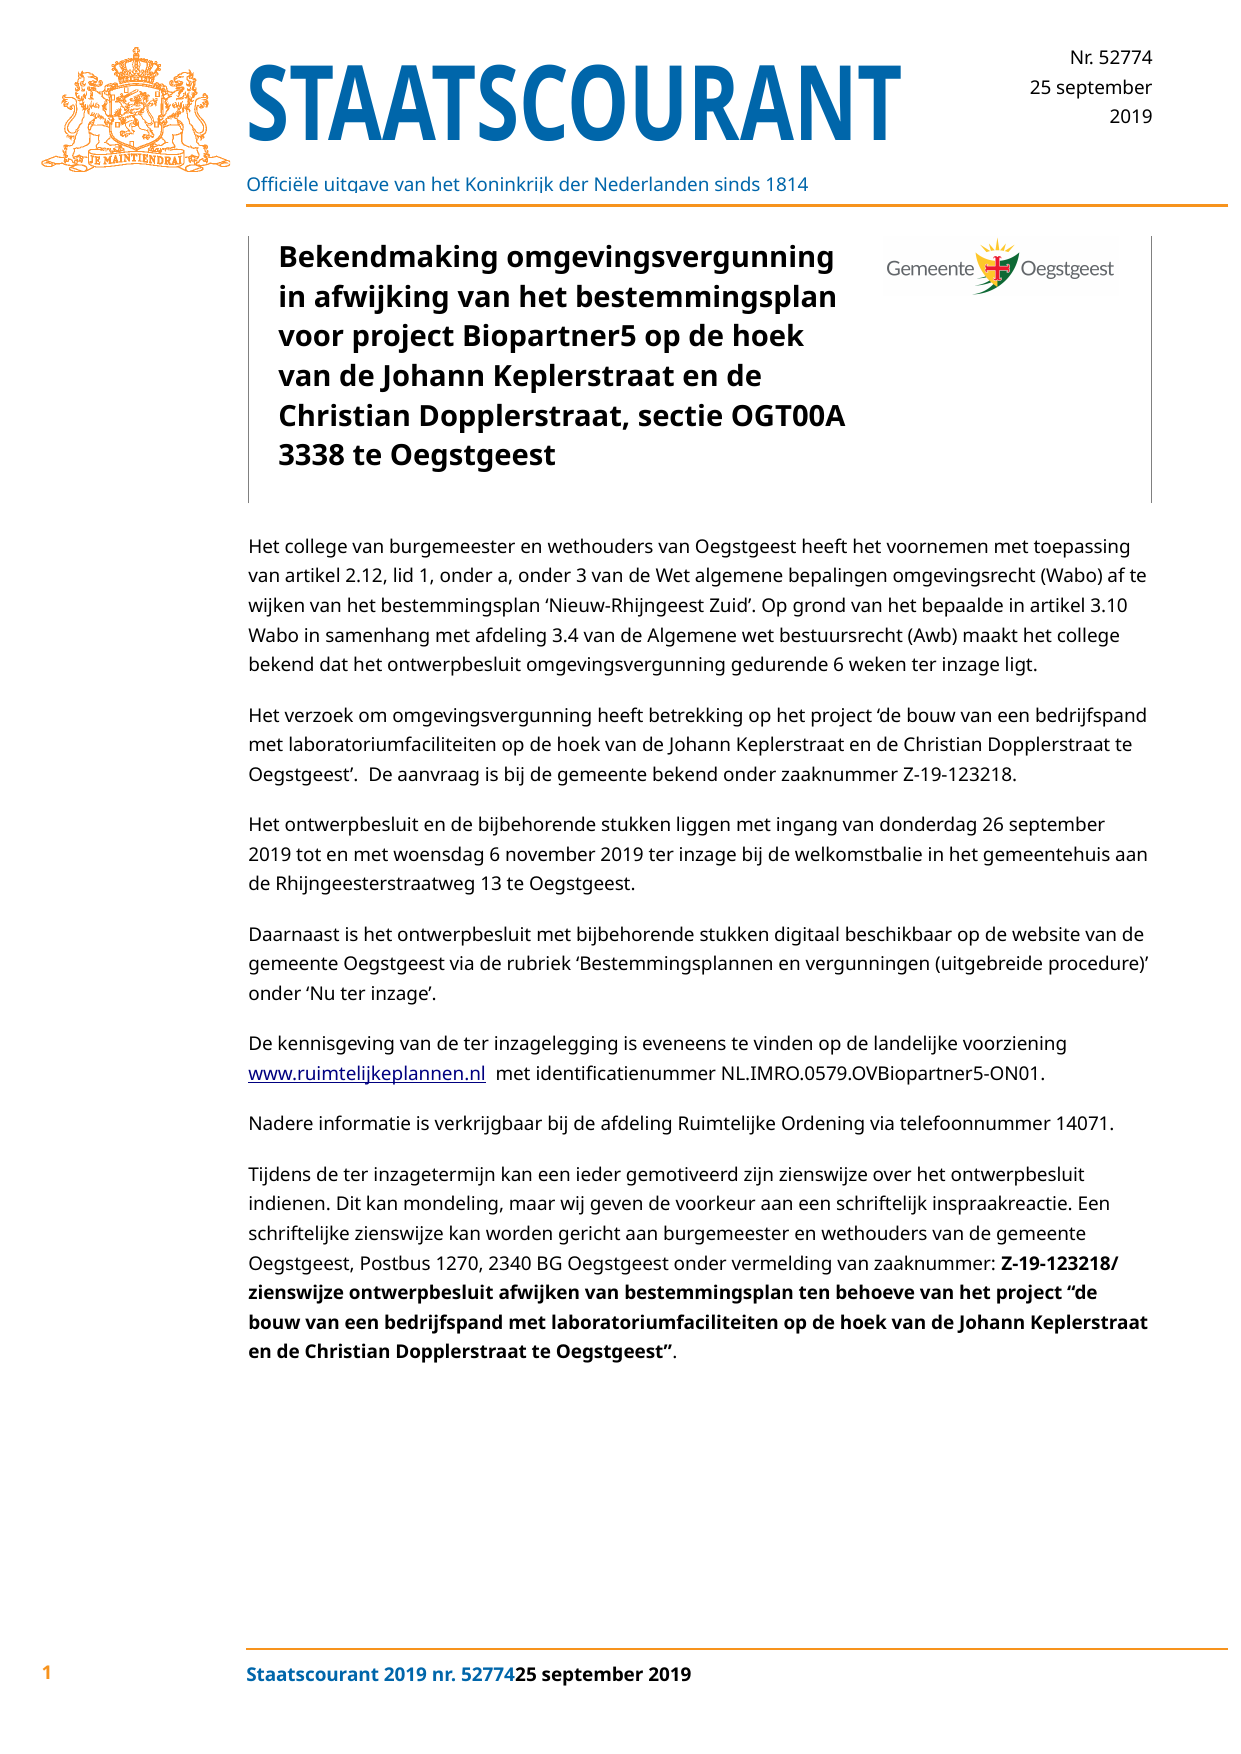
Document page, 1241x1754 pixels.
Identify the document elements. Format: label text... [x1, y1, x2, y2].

text De kennisgeving van de ter inzagelegging is eveneens te vinden op de landelijke voorziening www.ruimtelijkeplannen.nl met identificatienummer NL.IMRO.0579.OVBiopartner5-ON01. [248, 1031, 1152, 1086]
table_header Bekendmaking omgevingsvergunning in afwijking van het bestemmingsplan voor project Biopartner5 op de hoek van de Johann Keplerstraat en de Christian Dopplerstraat, sectie OGT00A 3338 te Oegstgeest [249, 236, 850, 503]
table_header [850, 236, 1151, 503]
text Tijdens de ter inzagetermijn kan een ieder gemotiveerd zijn zienswijze over het ontwerpbesluit indienen. Dit kan mondeling, maar wij geven de voorkeur aan een schriftelijk inspraakreactie. Een schriftelijke zienswijze kan worden gericht aan burgemeester en wethouders van de gemeente Oegstgeest, Postbus 1270, 2340 BG Oegstgeest onder vermelding van zaaknummer: Z-19-123218/ zienswijze ontwerpbesluit afwijken van bestemmingsplan ten behoeve van het project “de bouw van een bedrijfspand met laboratoriumfaciliteiten op de hoek van de Johann Keplerstraat en de Christian Dopplerstraat te Oegstgeest”. [248, 1161, 1152, 1364]
text Het verzoek om omgevingsvergunning heeft betrekking op het project ‘de bouw van een bedrijfspand met laboratoriumfaciliteiten op de hoek van de Johann Keplerstraat en de Christian Dopplerstraat te Oegstgeest’. De aanvraag is bij de gemeente bekend onder zaaknummer Z-19-123218. [248, 702, 1152, 787]
text Het ontwerpbesluit en de bijbehorende stukken liggen met ingang van donderdag 26 september 2019 tot en met woensdag 6 november 2019 ter inzage bij de welkomstbalie in het gemeentehuis aan de Rhijngeesterstraatweg 13 te Oegstgeest. [248, 811, 1152, 896]
text Daarnaast is het ontwerpbesluit met bijbehorende stukken digitaal beschikbaar op de website van de gemeente Oegstgeest via de rubriek ‘Bestemmingsplannen en vergunningen (uitgebreide procedure)’ onder ‘Nu ter inzage’. [248, 921, 1152, 1006]
text Nadere informatie is verkrijgbaar bij de afdeling Ruimtelijke Ordening via telefoonnummer 14071. [248, 1111, 1152, 1136]
picture [41, 47, 231, 172]
picture [882, 236, 1119, 296]
text Het college van burgemeester en wethouders van Oegstgeest heeft het voornemen met toepassing van artikel 2.12, lid 1, onder a, onder 3 van de Wet algemene bepalingen omgevingsrecht (Wabo) af te wijken van het bestemmingsplan ‘Nieuw-Rhijngeest Zuid’. Op grond van het bepaalde in artikel 3.10 Wabo in samenhang met afdeling 3.4 van de Algemene wet bestuursrecht (Awb) maakt het college bekend dat het ontwerpbesluit omgevingsvergunning gedurende 6 weken ter inzage ligt. [248, 533, 1152, 677]
